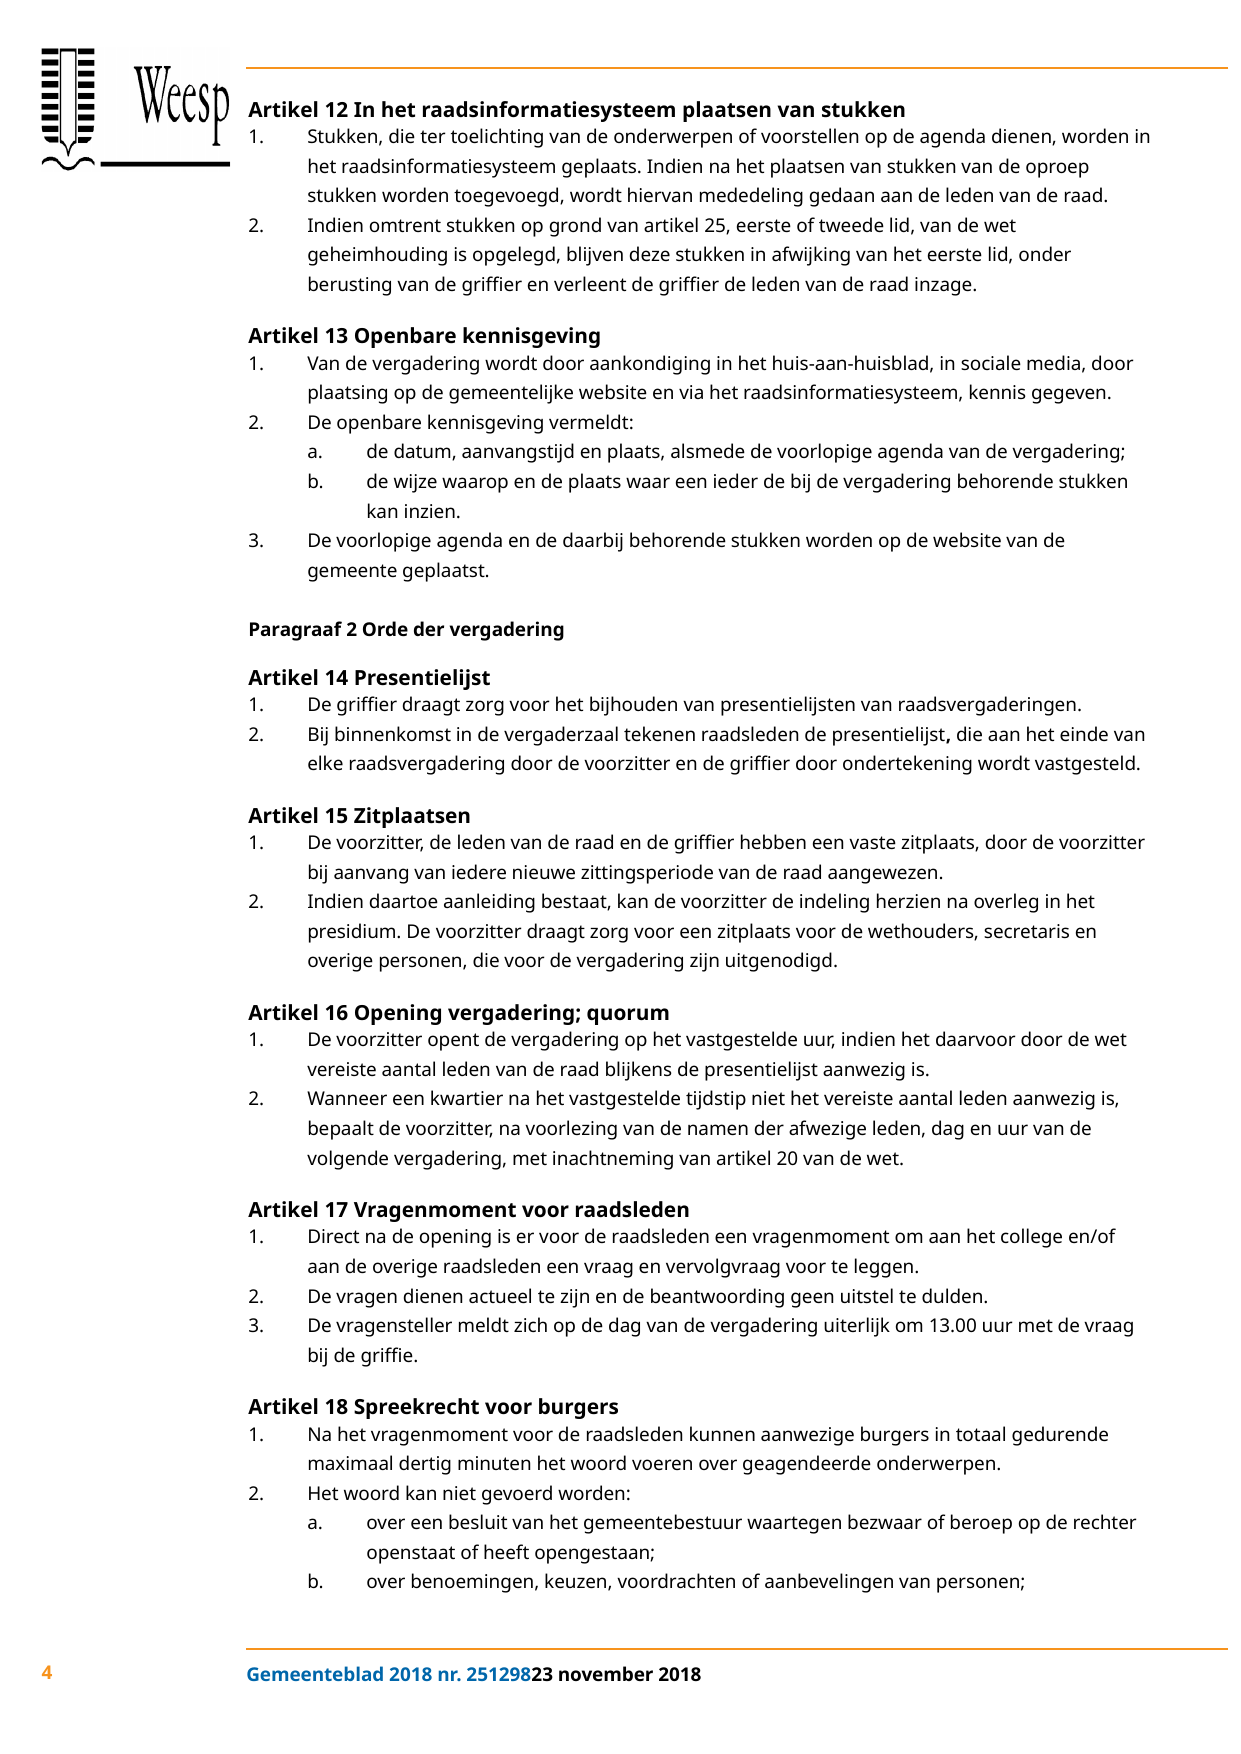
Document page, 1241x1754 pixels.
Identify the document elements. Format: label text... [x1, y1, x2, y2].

list de datum, aanvangstijd en plaats, alsmede de voorlopige agenda van de vergadering; [307, 439, 1152, 464]
text Artikel 12 In het raadsinformatiesysteem plaatsen van stukken [248, 95, 1152, 123]
list de wijze waarop en de plaats waar een ieder de bij de vergadering behorende stukken kan inzien. [307, 468, 1152, 524]
text Artikel 15 Zitplaatsen [248, 801, 1152, 829]
text Artikel 16 Opening vergadering; quorum [248, 998, 1152, 1026]
text Artikel 13 Openbare kennisgeving [248, 322, 1152, 350]
list Bij binnenkomst in de vergaderzaal tekenen raadsleden de presentielijst, die aan het einde van elke raadsvergadering door de voorzitter en de griffier door ondertekening wordt vastgesteld. [248, 721, 1152, 776]
text Artikel 17 Vragenmoment voor raadsleden [248, 1195, 1152, 1224]
list Het woord kan niet gevoerd worden: [248, 1480, 1152, 1506]
list Direct na de opening is er voor de raadsleden een vragenmoment om aan het college en/of aan de overige raadsleden een vraag en vervolgvraag voor te leggen. [248, 1224, 1152, 1279]
list De griffier draagt zorg voor het bijhouden van presentielijsten van raadsvergaderingen. [248, 691, 1152, 717]
text Artikel 14 Presentielijst [248, 663, 1152, 691]
list De voorlopige agenda en de daarbij behorende stukken worden op de website van de gemeente geplaatst. [248, 527, 1152, 583]
list Indien omtrent stukken op grond van artikel 25, eerste of tweede lid, van de wet geheimhouding is opgelegd, blijven deze stukken in afwijking van het eerste lid, onder berusting van de griffier en verleent de griffier de leden van de raad inzage. [248, 212, 1152, 297]
list De vragensteller meldt zich op de dag van de vergadering uiterlijk om 13.00 uur met de vraag bij de griffie. [248, 1312, 1152, 1368]
list Wanneer een kwartier na het vastgestelde tijdstip niet het vereiste aantal leden aanwezig is, bepaalt de voorzitter, na voorlezing van de namen der afwezige leden, dag en uur van de volgende vergadering, met inachtneming van artikel 20 van de wet. [248, 1086, 1152, 1171]
list Van de vergadering wordt door aankondiging in het huis-aan-huisblad, in sociale media, door plaatsing op de gemeentelijke website en via het raadsinformatiesysteem, kennis gegeven. [248, 350, 1152, 405]
list De voorzitter opent de vergadering op het vastgestelde uur, indien het daarvoor door de wet vereiste aantal leden van de raad blijkens de presentielijst aanwezig is. [248, 1026, 1152, 1082]
list Na het vragenmoment voor de raadsleden kunnen aanwezige burgers in totaal gedurende maximaal dertig minuten het woord voeren over geagendeerde onderwerpen. [248, 1421, 1152, 1476]
list De voorzitter, de leden van de raad en de griffier hebben een vaste zitplaats, door de voorzitter bij aanvang van iedere nieuwe zittingsperiode van de raad aangewezen. [248, 829, 1152, 884]
list Indien daartoe aanleiding bestaat, kan de voorzitter de indeling herzien na overleg in het presidium. De voorzitter draagt zorg voor een zitplaats voor de wethouders, secretaris en overige personen, die voor de vergadering zijn uitgenodigd. [248, 888, 1152, 973]
list Stukken, die ter toelichting van de onderwerpen of voorstellen op de agenda dienen, worden in het raadsinformatiesysteem geplaats. Indien na het plaatsen van stukken van de oproep stukken worden toegevoegd, wordt hiervan mededeling gedaan aan de leden van de raad. [248, 123, 1152, 208]
list De vragen dienen actueel te zijn en de beantwoording geen uitstel te dulden. [248, 1283, 1152, 1308]
picture [41, 47, 231, 172]
list over een besluit van het gemeentebestuur waartegen bezwaar of beroep op de rechter openstaat of heeft opengestaan; [307, 1509, 1152, 1565]
text Artikel 18 Spreekrecht voor burgers [248, 1392, 1152, 1421]
list over benoemingen, keuzen, voordrachten of aanbevelingen van personen; [307, 1569, 1152, 1594]
text Paragraaf 2 Orde der vergadering [248, 616, 1152, 642]
list De openbare kennisgeving vermeldt: [248, 409, 1152, 435]
